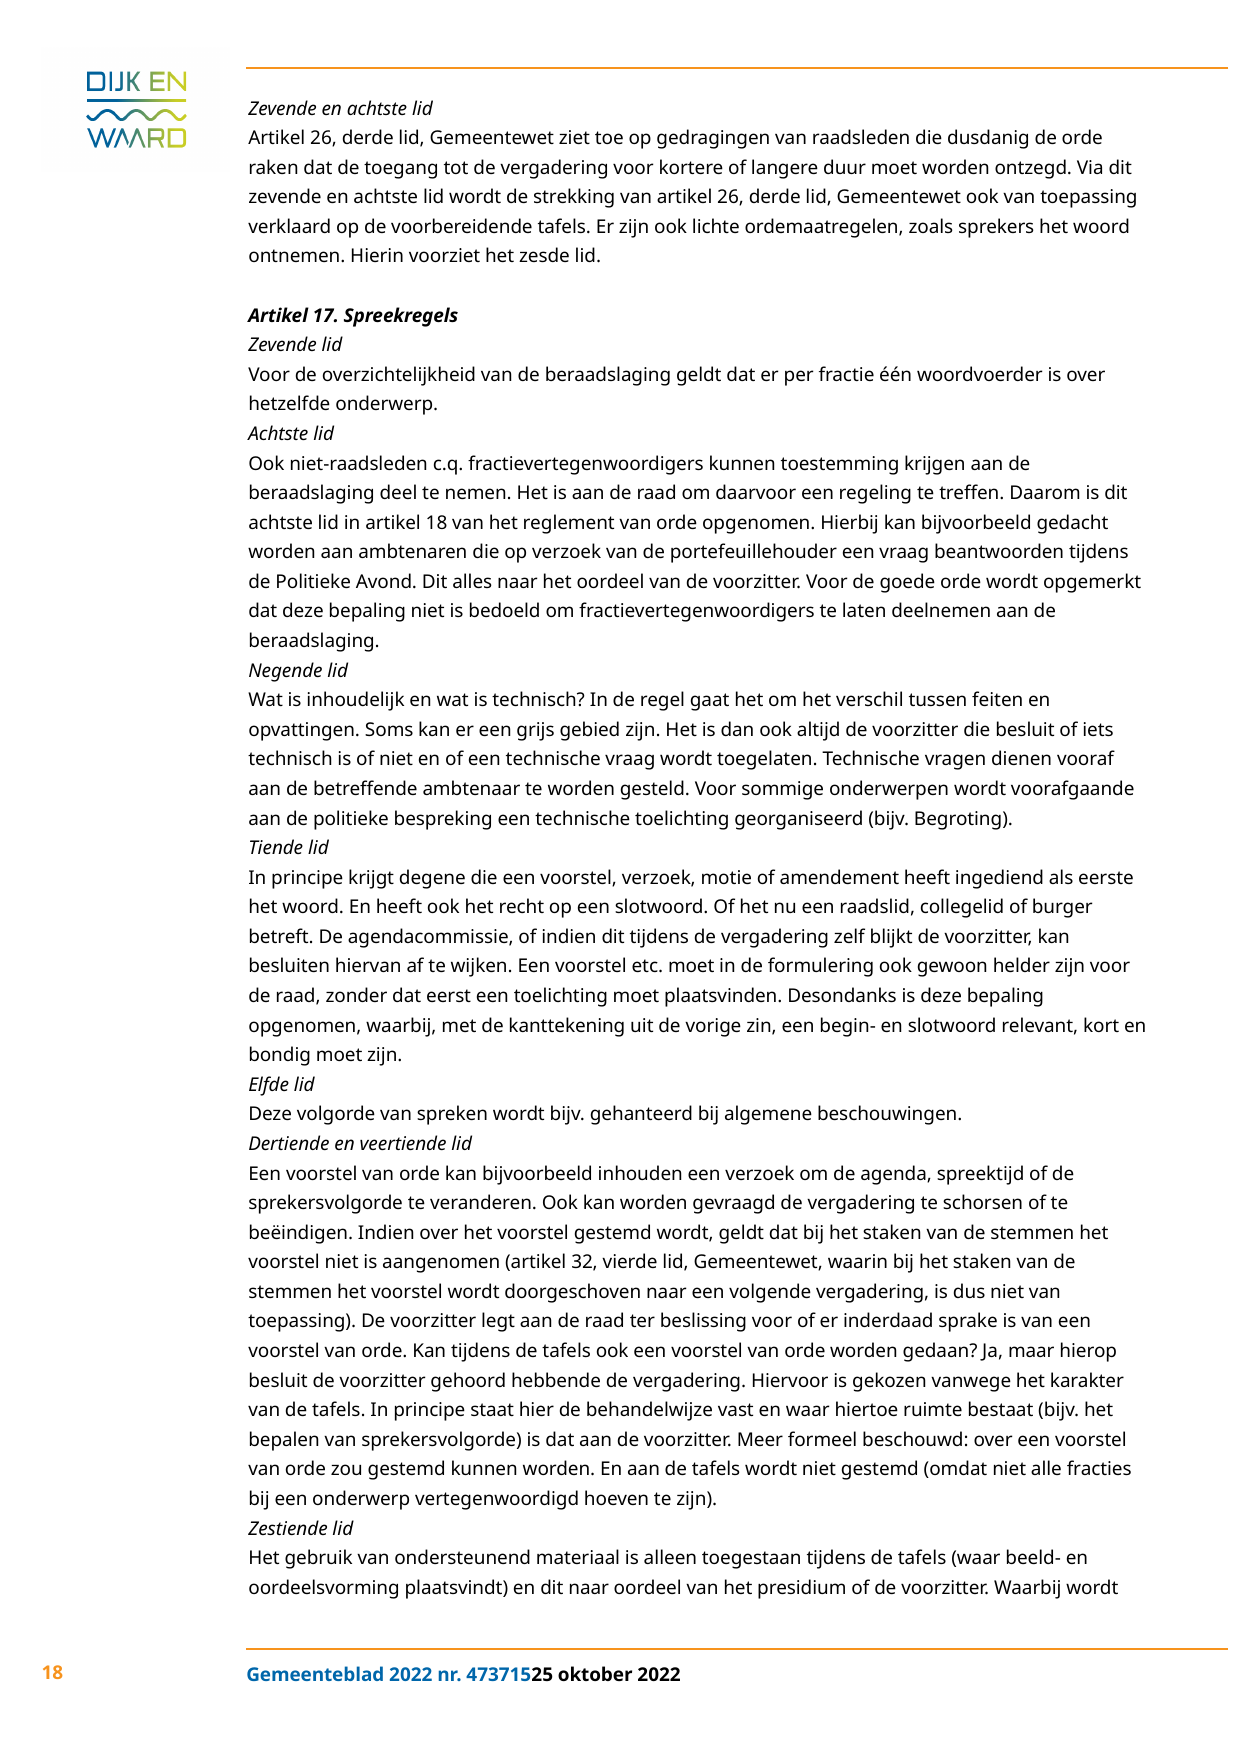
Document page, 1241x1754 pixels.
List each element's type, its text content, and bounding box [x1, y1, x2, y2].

text Voor de overzichtelijkheid van de beraadslaging geldt dat er per fractie één woordvoerder is over hetzelfde onderwerp. [248, 361, 1152, 416]
text Wat is inhoudelijk en wat is technisch? In de regel gaat het om het verschil tussen feiten en opvattingen. Soms kan er een grijs gebied zijn. Het is dan ook altijd de voorzitter die besluit of iets technisch is of niet en of een technische vraag wordt toegelaten. Technische vragen dienen vooraf aan de betreffende ambtenaar te worden gesteld. Voor sommige onderwerpen wordt voorafgaande aan de politieke bespreking een technische toelichting georganiseerd (bijv. Begroting). [248, 686, 1152, 831]
text Achtste lid [248, 420, 1152, 446]
text In principe krijgt degene die een voorstel, verzoek, motie of amendement heeft ingediend als eerste het woord. En heeft ook het recht op een slotwoord. Of het nu een raadslid, collegelid of burger betreft. De agendacommissie, of indien dit tijdens de vergadering zelf blijkt de voorzitter, kan besluiten hiervan af te wijken. Een voorstel etc. moet in de formulering ook gewoon helder zijn voor de raad, zonder dat eerst een toelichting moet plaatsvinden. Desondanks is deze bepaling opgenomen, waarbij, met de kanttekening uit de vorige zin, een begin- en slotwoord relevant, kort en bondig moet zijn. [248, 864, 1152, 1067]
text Zestiende lid [248, 1515, 1152, 1541]
text Negende lid [248, 657, 1152, 683]
text Artikel 26, derde lid, Gemeentewet ziet toe op gedragingen van raadsleden die dusdanig de orde raken dat de toegang tot de vergadering voor kortere of langere duur moet worden ontzegd. Via dit zevende en achtste lid wordt de strekking van artikel 26, derde lid, Gemeentewet ook van toepassing verklaard op de voorbereidende tafels. Er zijn ook lichte ordemaatregelen, zoals sprekers het woord ontnemen. Hierin voorziet het zesde lid. [248, 124, 1152, 268]
text Het gebruik van ondersteunend materiaal is alleen toegestaan tijdens de tafels (waar beeld- en oordeelsvorming plaatsvindt) en dit naar oordeel van het presidium of de voorzitter. Waarbij wordt [248, 1544, 1152, 1600]
text Zevende en achtste lid [248, 95, 1152, 121]
picture [41, 47, 231, 172]
text Zevende lid [248, 331, 1152, 357]
text Een voorstel van orde kan bijvoorbeeld inhouden een verzoek om de agenda, spreektijd of de sprekersvolgorde te veranderen. Ook kan worden gevraagd de vergadering te schorsen of te beëindigen. Indien over het voorstel gestemd wordt, geldt dat bij het staken van de stemmen het voorstel niet is aangenomen (artikel 32, vierde lid, Gemeentewet, waarin bij het staken van de stemmen het voorstel wordt doorgeschoven naar een volgende vergadering, is dus niet van toepassing). De voorzitter legt aan de raad ter beslissing voor of er inderdaad sprake is van een voorstel van orde. Kan tijdens de tafels ook een voorstel van orde worden gedaan? Ja, maar hierop besluit de voorzitter gehoord hebbende de vergadering. Hiervoor is gekozen vanwege het karakter van de tafels. In principe staat hier de behandelwijze vast en waar hiertoe ruimte bestaat (bijv. het bepalen van sprekersvolgorde) is dat aan de voorzitter. Meer formeel beschouwd: over een voorstel van orde zou gestemd kunnen worden. En aan de tafels wordt niet gestemd (omdat niet alle fracties bij een onderwerp vertegenwoordigd hoeven te zijn). [248, 1160, 1152, 1511]
text Ook niet-raadsleden c.q. fractievertegenwoordigers kunnen toestemming krijgen aan de beraadslaging deel te nemen. Het is aan de raad om daarvoor een regeling te treffen. Daarom is dit achtste lid in artikel 18 van het reglement van orde opgenomen. Hierbij kan bijvoorbeeld gedacht worden aan ambtenaren die op verzoek van de portefeuillehouder een vraag beantwoorden tijdens de Politieke Avond. Dit alles naar het oordeel van de voorzitter. Voor de goede orde wordt opgemerkt dat deze bepaling niet is bedoeld om fractievertegenwoordigers te laten deelnemen aan de beraadslaging. [248, 450, 1152, 653]
text Dertiende en veertiende lid [248, 1130, 1152, 1156]
text Artikel 17. Spreekregels [248, 302, 1152, 328]
text Deze volgorde van spreken wordt bijv. gehanteerd bij algemene beschouwingen. [248, 1101, 1152, 1126]
text Tiende lid [248, 834, 1152, 860]
text Elfde lid [248, 1071, 1152, 1097]
